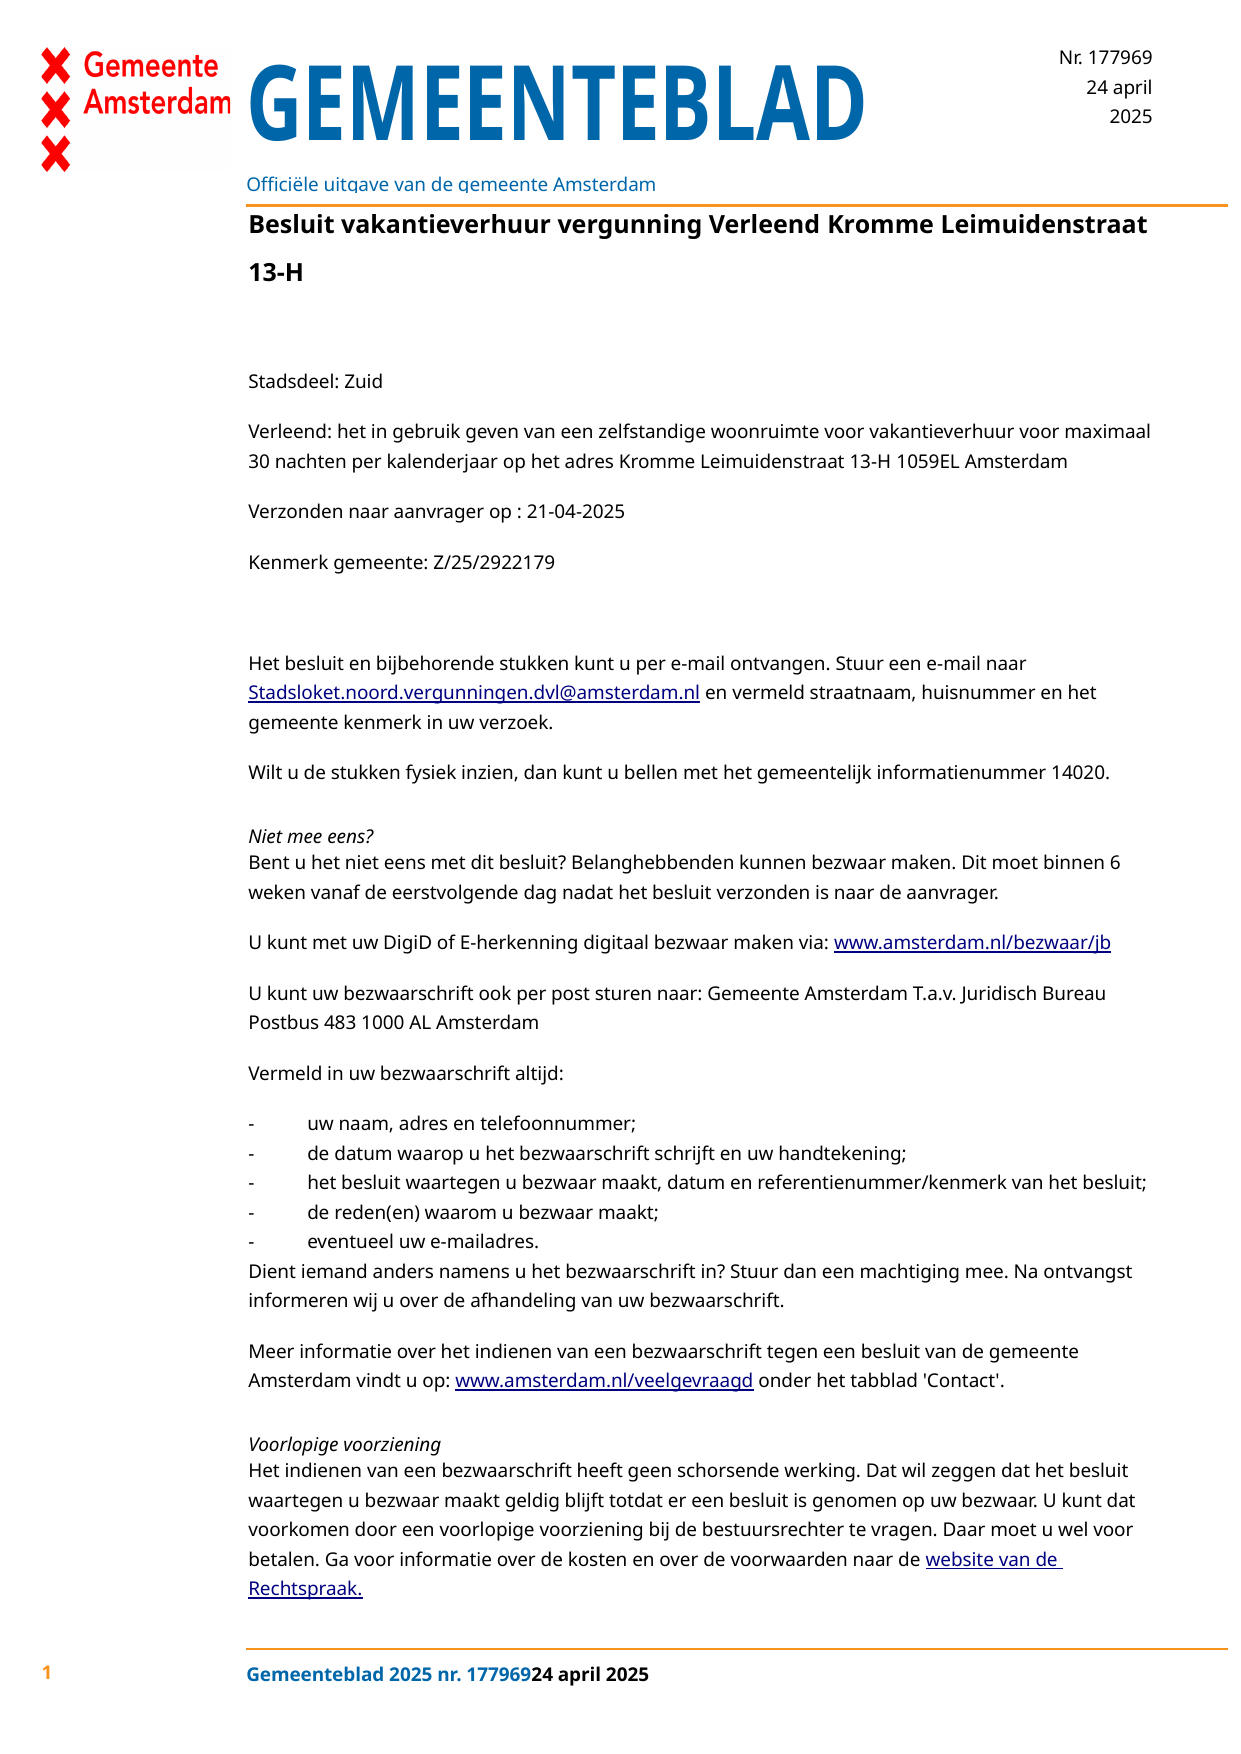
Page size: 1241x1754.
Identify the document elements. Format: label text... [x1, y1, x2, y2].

text Meer informatie over het indienen van een bezwaarschrift tegen een besluit van de gemeente Amsterdam vindt u op: www.amsterdam.nl/veelgevraagd onder het tabblad 'Contact'. [248, 1338, 1152, 1393]
list uw naam, adres en telefoonnummer; [248, 1110, 1152, 1136]
text Verleend: het in gebruik geven van een zelfstandige woonruimte voor vakantieverhuur voor maximaal 30 nachten per kalenderjaar op het adres Kromme Leimuidenstraat 13-H 1059EL Amsterdam [248, 419, 1152, 474]
text Dient iemand anders namens u het bezwaarschrift in? Stuur dan een machtiging mee. Na ontvangst informeren wij u over de afhandeling van uw bezwaarschrift. [248, 1258, 1152, 1313]
text Kenmerk gemeente: Z/25/2922179 [248, 549, 1152, 575]
text Besluit vakantieverhuur vergunning Verleend Kromme Leimuidenstraat 13-H [248, 207, 1152, 288]
text Verzonden naar aanvrager op : 21-04-2025 [248, 499, 1152, 524]
text U kunt uw bezwaarschrift ook per post sturen naar: Gemeente Amsterdam T.a.v. Juridisch Bureau Postbus 483 1000 AL Amsterdam [248, 980, 1152, 1035]
list de reden(en) waarom u bezwaar maakt; [248, 1199, 1152, 1224]
text Het besluit en bijbehorende stukken kunt u per e-mail ontvangen. Stuur een e-mail naar Stadsloket.noord.vergunningen.dvl@amsterdam.nl en vermeld straatnaam, huisnummer en het gemeente kenmerk in uw verzoek. [248, 650, 1152, 735]
text Bent u het niet eens met dit besluit? Belanghebbenden kunnen bezwaar maken. Dit moet binnen 6 weken vanaf de eerstvolgende dag nadat het besluit verzonden is naar de aanvrager. [248, 849, 1152, 904]
list het besluit waartegen u bezwaar maakt, datum en referentienummer/kenmerk van het besluit; [248, 1169, 1152, 1195]
picture [41, 47, 231, 172]
text U kunt met uw DigiD of E-herkenning digitaal bezwaar maken via: www.amsterdam.nl/bezwaar/jb [248, 929, 1152, 955]
text Voorlopige voorziening [248, 1432, 1152, 1457]
text Vermeld in uw bezwaarschrift altijd: [248, 1060, 1152, 1085]
list eventueel uw e-mailadres. [248, 1228, 1152, 1254]
text Wilt u de stukken fysiek inzien, dan kunt u bellen met het gemeentelijk informatienummer 14020. [248, 759, 1152, 785]
text Niet mee eens? [248, 823, 1152, 849]
text Stadsdeel: Zuid [248, 368, 1152, 394]
list de datum waarop u het bezwaarschrift schrijft en uw handtekening; [248, 1140, 1152, 1165]
text Het indienen van een bezwaarschrift heeft geen schorsende werking. Dat wil zeggen dat het besluit waartegen u bezwaar maakt geldig blijft totdat er een besluit is genomen op uw bezwaar. U kunt dat voorkomen door een voorlopige voorziening bij de bestuursrechter te vragen. Daar moet u wel voor betalen. Ga voor informatie over de kosten en over de voorwaarden naar de website van de Rechtspraak. [248, 1457, 1152, 1601]
